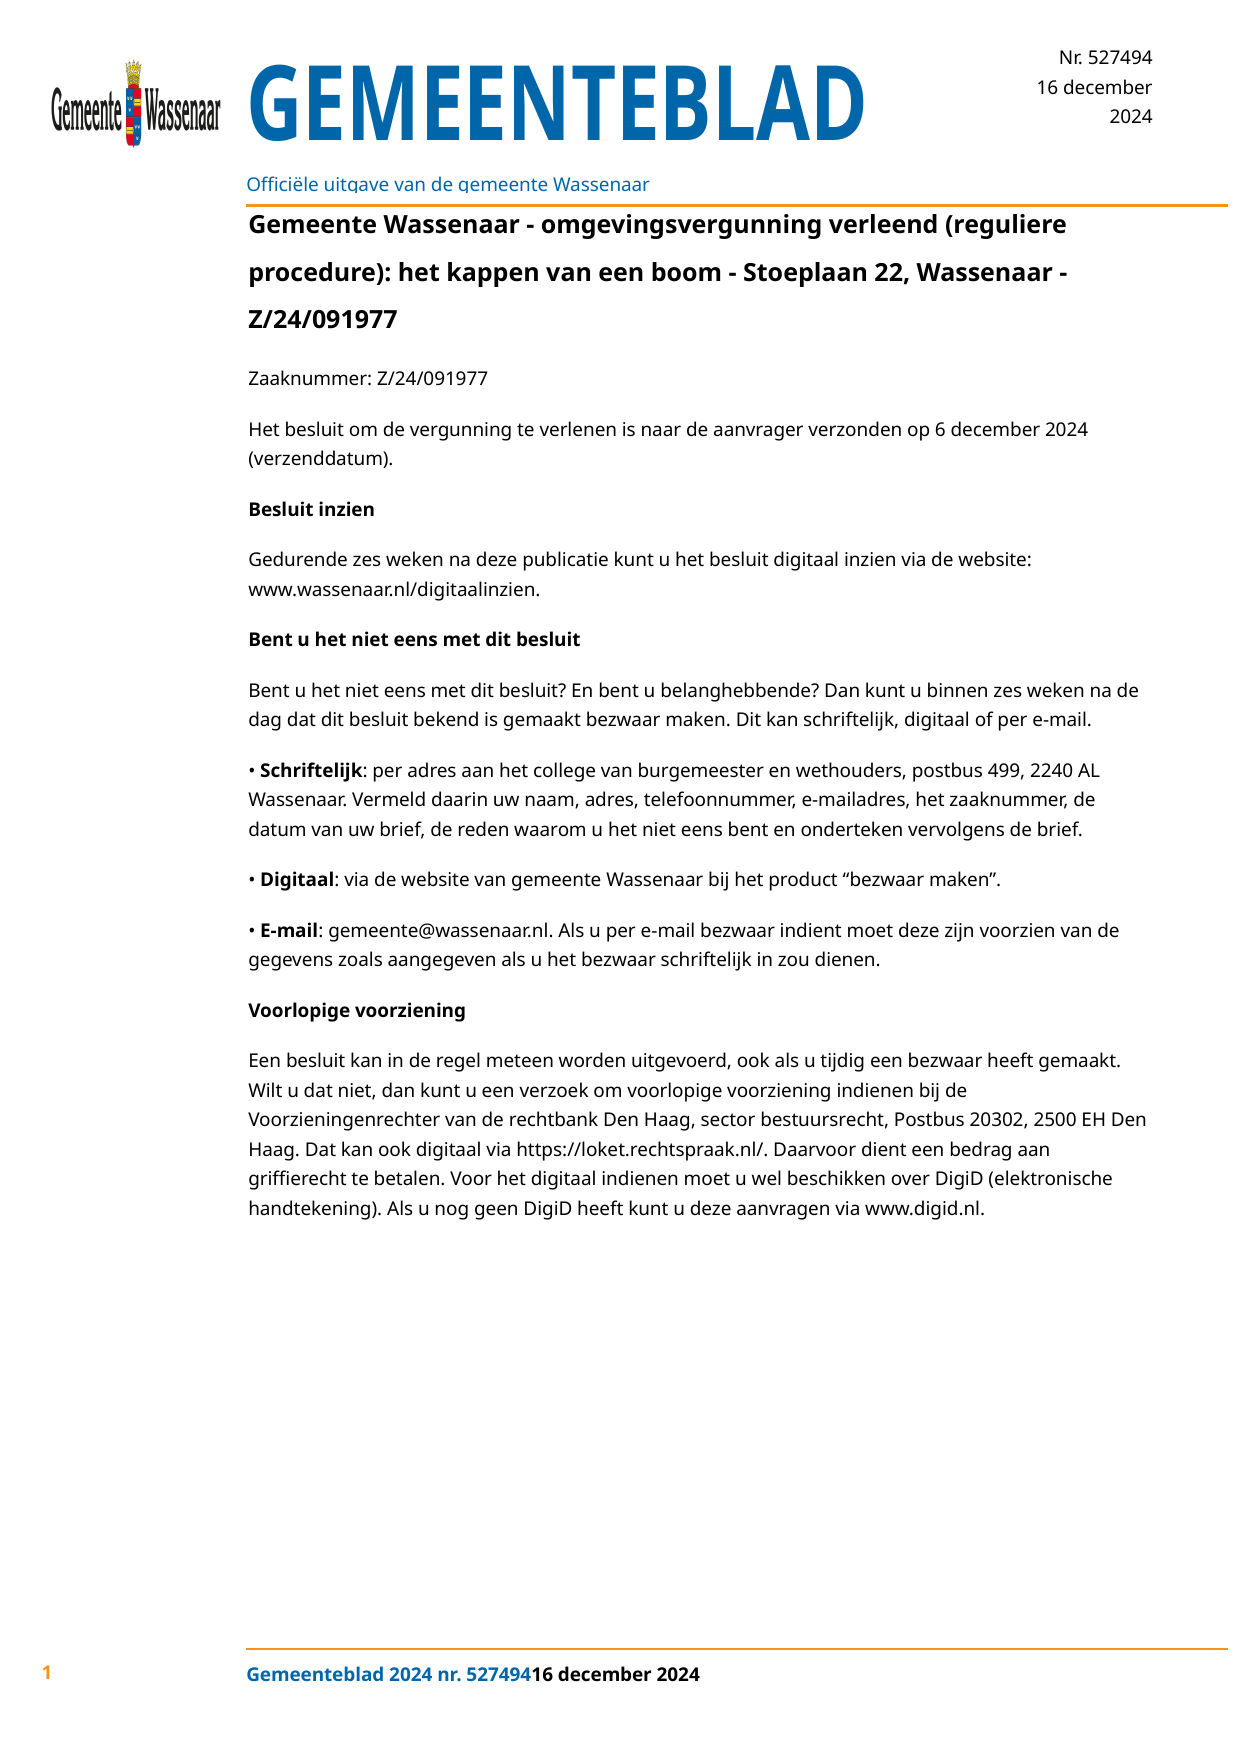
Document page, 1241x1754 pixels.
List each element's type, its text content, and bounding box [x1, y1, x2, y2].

text Gedurende zes weken na deze publicatie kunt u het besluit digitaal inzien via de website: www.wassenaar.nl/digitaalinzien. [248, 546, 1152, 602]
text Bent u het niet eens met dit besluit [248, 626, 1152, 652]
picture [41, 47, 231, 172]
text Bent u het niet eens met dit besluit? En bent u belanghebbende? Dan kunt u binnen zes weken na de dag dat dit besluit bekend is gemaakt bezwaar maken. Dit kan schriftelijk, digitaal of per e-mail. [248, 677, 1152, 732]
text Het besluit om de vergunning te verlenen is naar de aanvrager verzonden op 6 december 2024 (verzenddatum). [248, 416, 1152, 471]
text Besluit inzien [248, 496, 1152, 522]
text • E-mail: gemeente@wassenaar.nl. Als u per e-mail bezwaar indient moet deze zijn voorzien van de gegevens zoals aangegeven als u het bezwaar schriftelijk in zou dienen. [248, 917, 1152, 972]
text • Schriftelijk: per adres aan het college van burgemeester en wethouders, postbus 499, 2240 AL Wassenaar. Vermeld daarin uw naam, adres, telefoonnummer, e-mailadres, het zaaknummer, de datum van uw brief, de reden waarom u het niet eens bent en onderteken vervolgens de brief. [248, 757, 1152, 842]
text Zaaknummer: Z/24/091977 [248, 366, 1152, 391]
text Een besluit kan in de regel meteen worden uitgevoerd, ook als u tijdig een bezwaar heeft gemaakt. Wilt u dat niet, dan kunt u een verzoek om voorlopige voorziening indienen bij de Voorzieningenrechter van de rechtbank Den Haag, sector bestuursrecht, Postbus 20302, 2500 EH Den Haag. Dat kan ook digitaal via https://loket.rechtspraak.nl/. Daarvoor dient een bedrag aan griffierecht te betalen. Voor het digitaal indienen moet u wel beschikken over DigiD (elektronische handtekening). Als u nog geen DigiD heeft kunt u deze aanvragen via www.digid.nl. [248, 1047, 1152, 1221]
text Gemeente Wassenaar - omgevingsvergunning verleend (reguliere procedure): het kappen van een boom - Stoeplaan 22, Wassenaar - Z/24/091977 [248, 207, 1152, 336]
text Voorlopige voorziening [248, 997, 1152, 1022]
text • Digitaal: via de website van gemeente Wassenaar bij het product “bezwaar maken”. [248, 866, 1152, 892]
